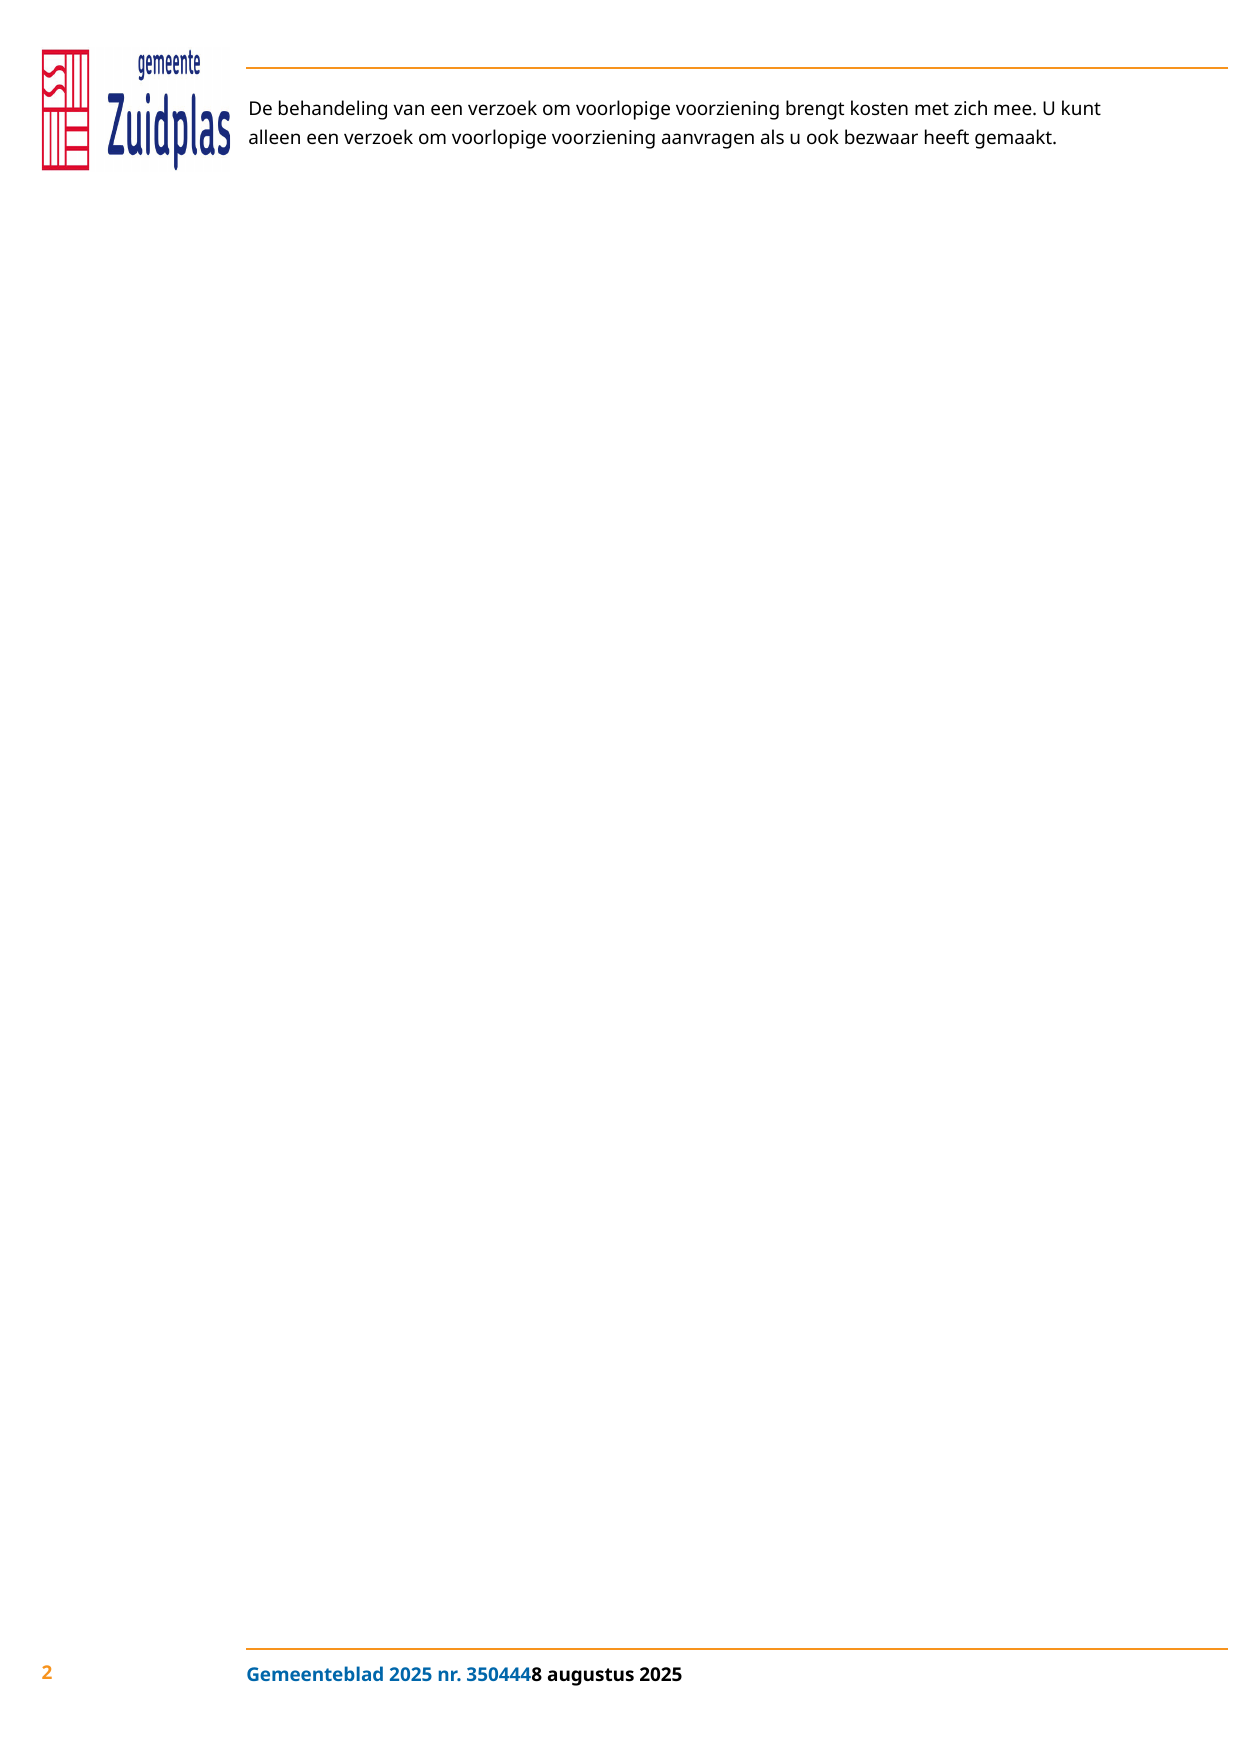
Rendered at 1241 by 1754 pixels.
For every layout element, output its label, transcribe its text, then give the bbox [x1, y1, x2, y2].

picture [41, 47, 231, 172]
text De behandeling van een verzoek om voorlopige voorziening brengt kosten met zich mee. U kunt alleen een verzoek om voorlopige voorziening aanvragen als u ook bezwaar heeft gemaakt. [248, 95, 1152, 150]
